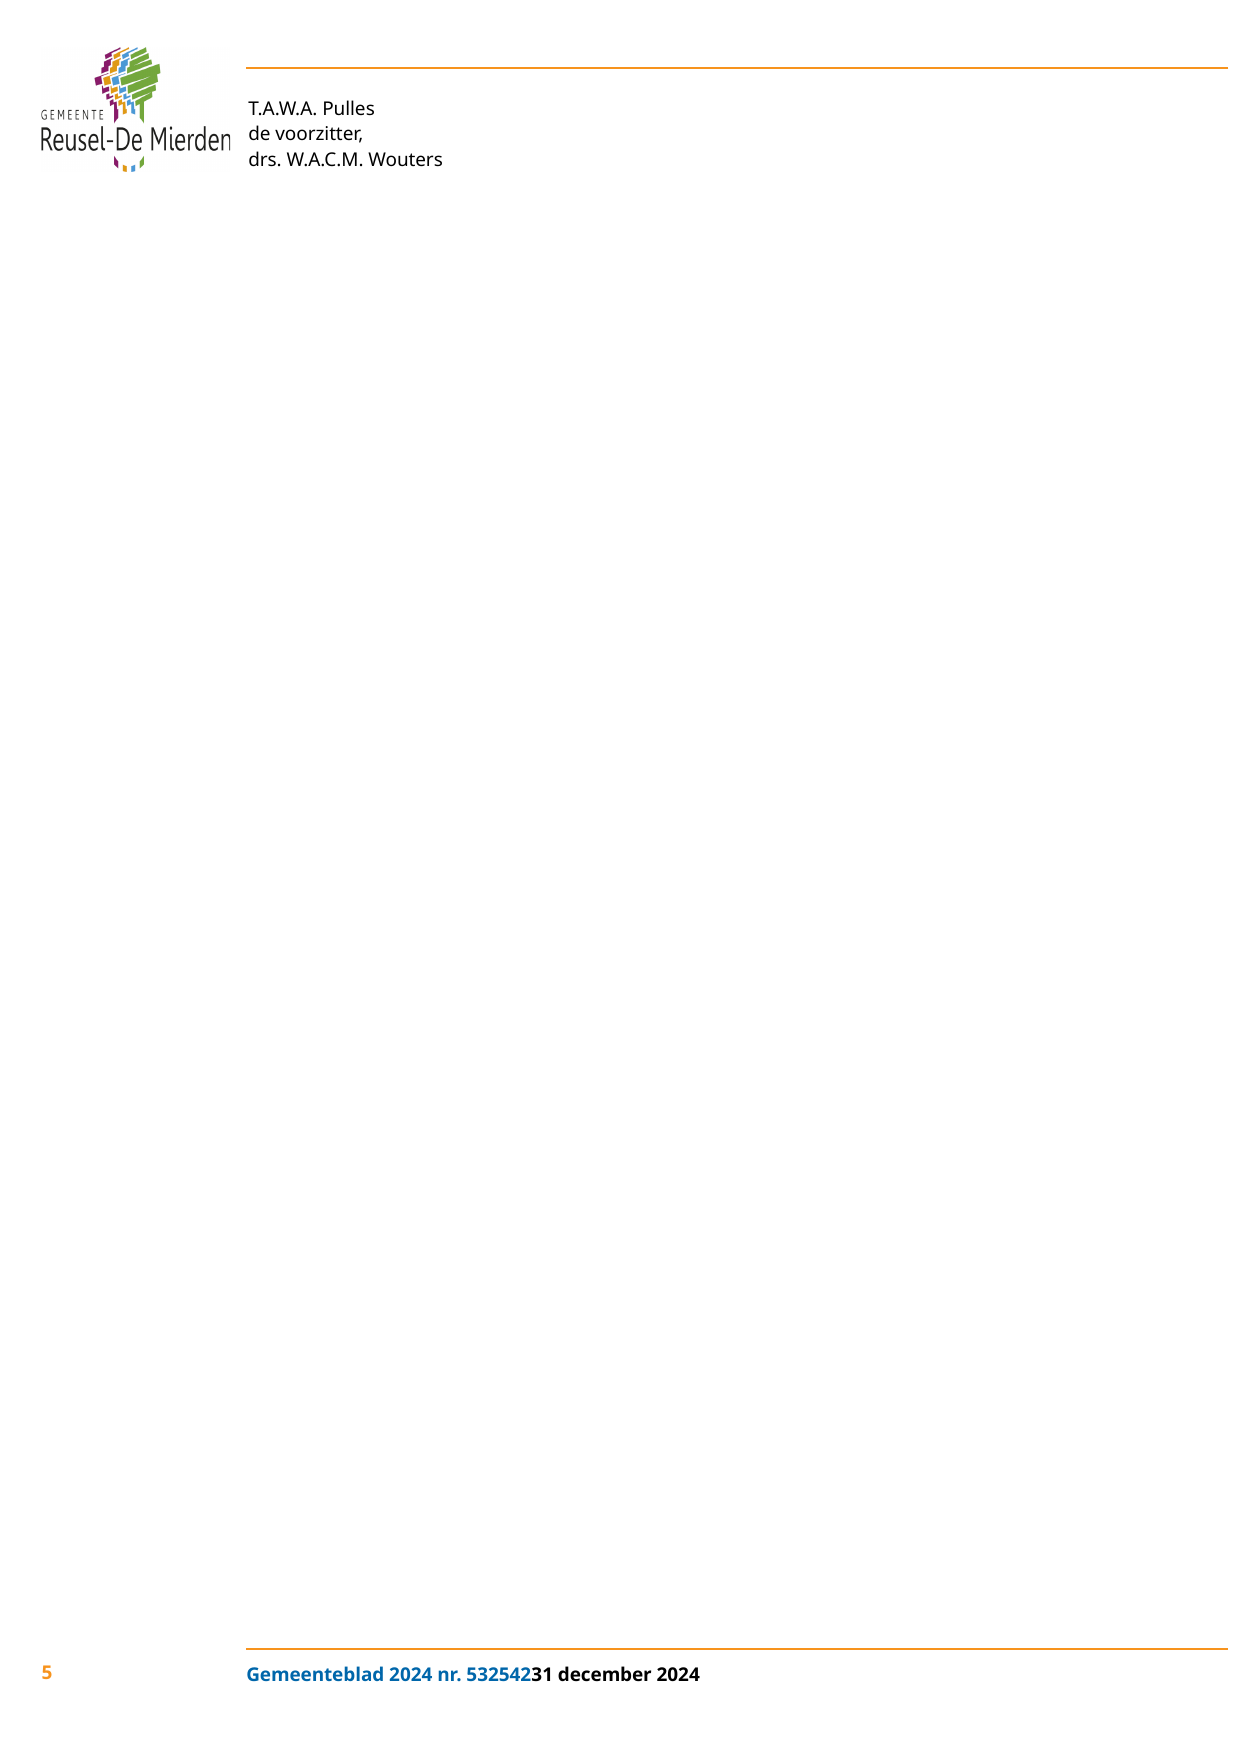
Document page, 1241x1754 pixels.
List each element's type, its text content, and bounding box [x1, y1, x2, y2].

text de voorzitter, [248, 121, 1152, 146]
picture [41, 47, 231, 172]
text drs. W.A.C.M. Wouters [248, 146, 1152, 172]
text T.A.W.A. Pulles [248, 95, 1152, 121]
